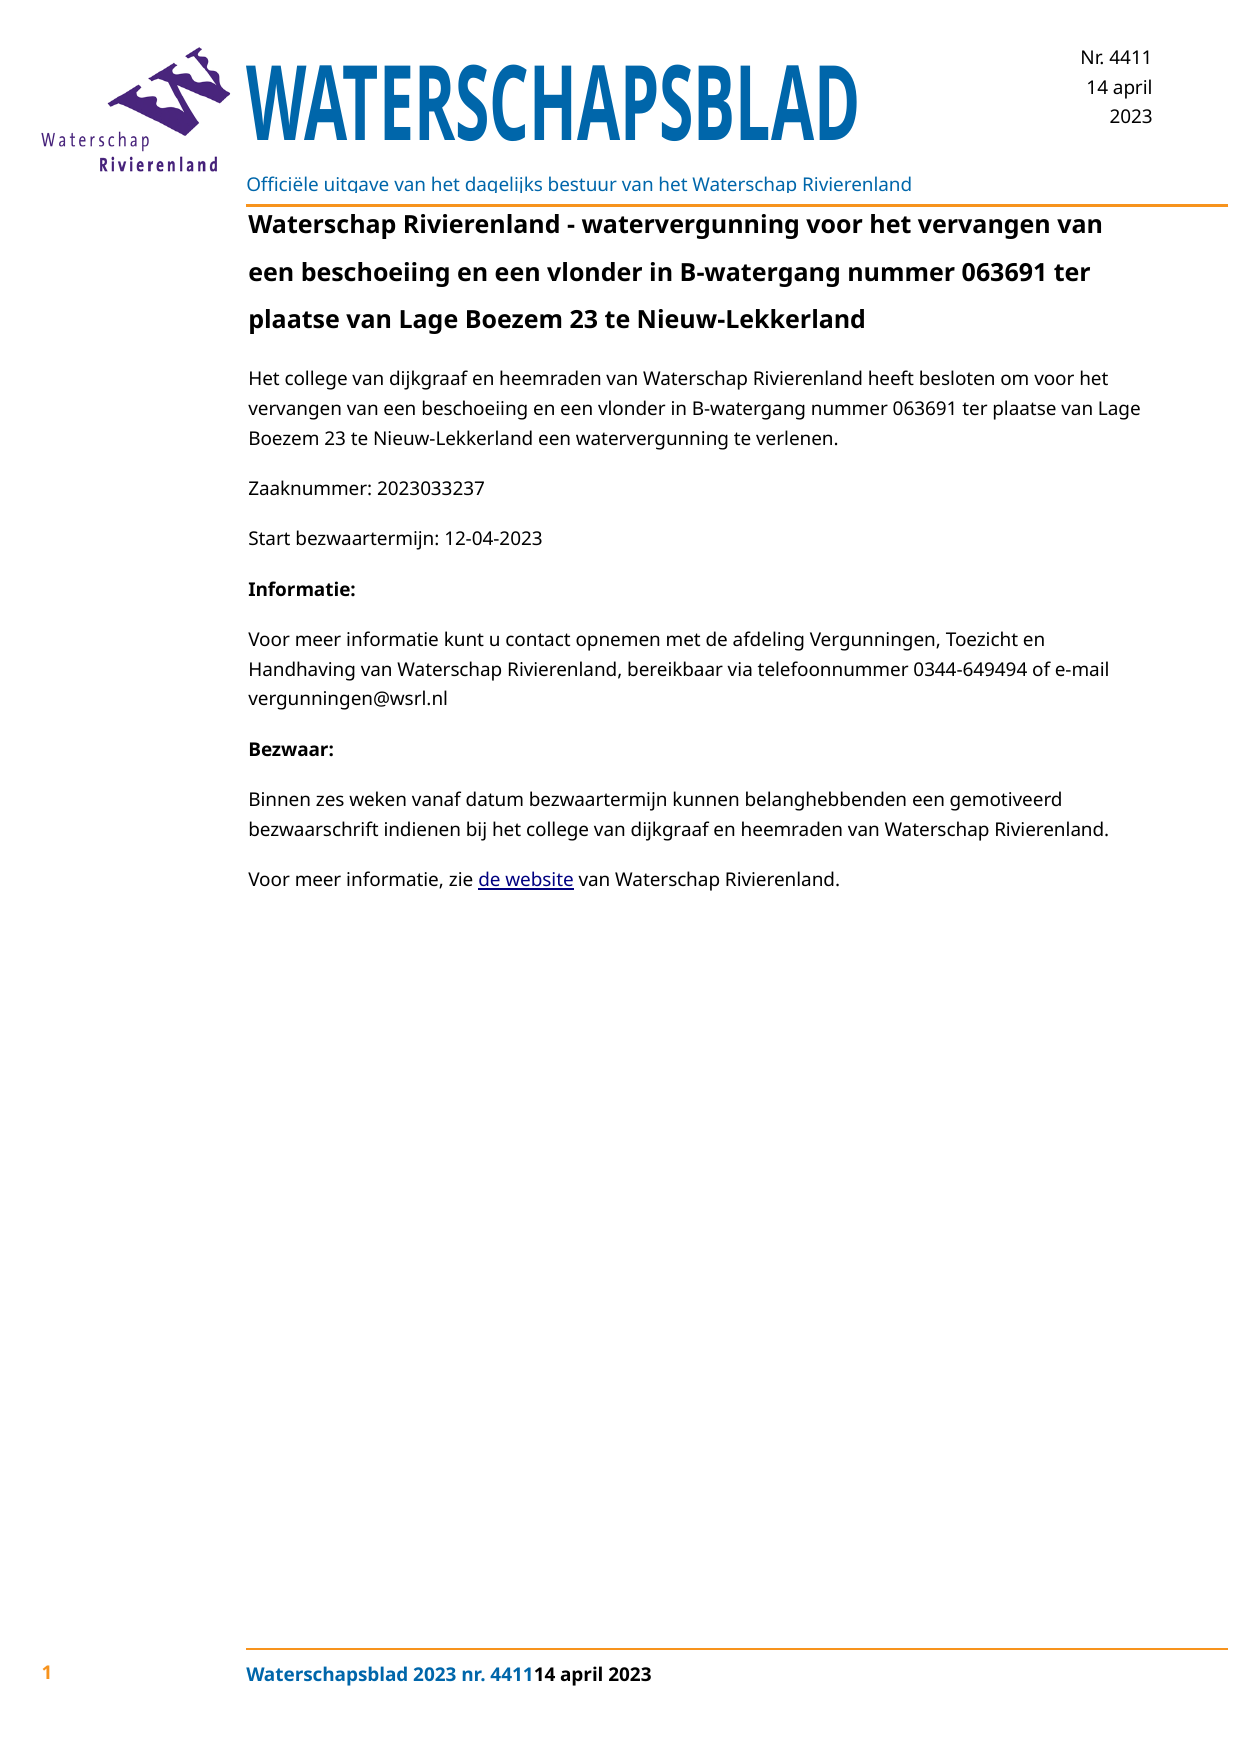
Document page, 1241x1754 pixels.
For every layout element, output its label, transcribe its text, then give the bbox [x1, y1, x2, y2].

text Start bezwaartermijn: 12-04-2023 [248, 526, 1152, 551]
picture [41, 47, 231, 172]
text Bezwaar: [248, 736, 1152, 762]
text Binnen zes weken vanaf datum bezwaartermijn kunnen belanghebbenden een gemotiveerd bezwaarschrift indienen bij het college van dijkgraaf en heemraden van Waterschap Rivierenland. [248, 786, 1152, 842]
text Voor meer informatie kunt u contact opnemen met de afdeling Vergunningen, Toezicht en Handhaving van Waterschap Rivierenland, bereikbaar via telefoonnummer 0344-649494 of e-mail vergunningen@wsrl.nl [248, 626, 1152, 711]
text Informatie: [248, 576, 1152, 602]
text Zaaknummer: 2023033237 [248, 475, 1152, 501]
text Waterschap Rivierenland - watervergunning voor het vervangen van een beschoeiing en een vlonder in B-watergang nummer 063691 ter plaatse van Lage Boezem 23 te Nieuw-Lekkerland [248, 207, 1152, 336]
text Het college van dijkgraaf en heemraden van Waterschap Rivierenland heeft besloten om voor het vervangen van een beschoeiing en een vlonder in B-watergang nummer 063691 ter plaatse van Lage Boezem 23 te Nieuw-Lekkerland een watervergunning te verlenen. [248, 366, 1152, 450]
text Voor meer informatie, zie de website van Waterschap Rivierenland. [248, 866, 1152, 892]
